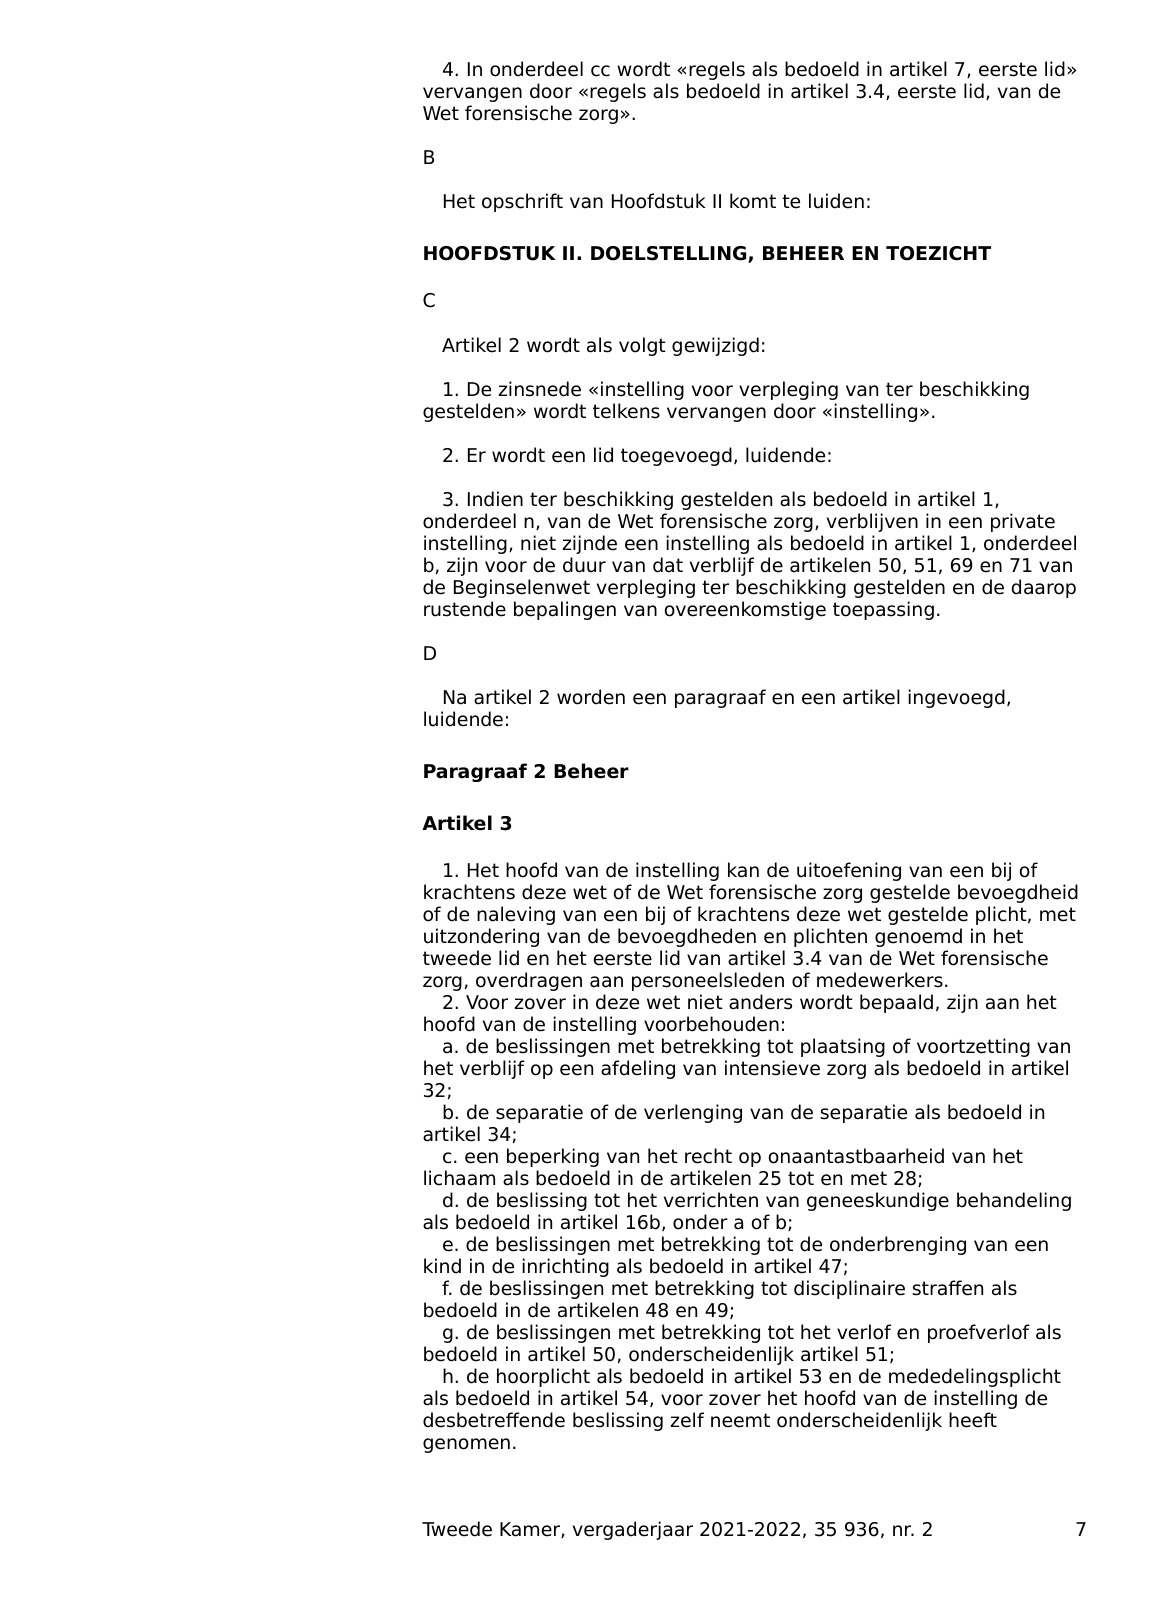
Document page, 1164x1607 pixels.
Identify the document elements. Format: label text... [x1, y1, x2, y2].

text g. de beslissingen met betrekking tot het verlof en proefverlof als bedoeld in artikel 50, onderscheidenlijk artikel 51; [422, 1322, 1087, 1366]
text e. de beslissingen met betrekking tot de onderbrenging van een kind in de inrichting als bedoeld in artikel 47; [422, 1234, 1087, 1278]
text h. de hoorplicht als bedoeld in artikel 53 en de mededelingsplicht als bedoeld in artikel 54, voor zover het hoofd van de instelling de desbetreffende beslissing zelf neemt onderscheidenlijk heeft genomen. [422, 1366, 1087, 1453]
text B [422, 147, 1087, 169]
text 2. Er wordt een lid toegevoegd, luidende: [422, 445, 1087, 467]
text b. de separatie of de verlenging van de separatie als bedoeld in artikel 34; [422, 1102, 1087, 1146]
text Artikel 2 wordt als volgt gewijzigd: [422, 334, 1087, 356]
text d. de beslissing tot het verrichten van geneeskundige behandeling als bedoeld in artikel 16b, onder a of b; [422, 1190, 1087, 1234]
subtitle HOOFDSTUK II. DOELSTELLING, BEHEER EN TOEZICHT [422, 243, 1087, 265]
text 1. De zinsnede «instelling voor verpleging van ter beschikking gestelden» wordt telkens vervangen door «instelling». [422, 379, 1087, 423]
text 2. Voor zover in deze wet niet anders wordt bepaald, zijn aan het hoofd van de instelling voorbehouden: [422, 992, 1087, 1036]
text a. de beslissingen met betrekking tot plaatsing of voortzetting van het verblijf op een afdeling van intensieve zorg als bedoeld in artikel 32; [422, 1036, 1087, 1102]
text c. een beperking van het recht op onaantastbaarheid van het lichaam als bedoeld in de artikelen 25 tot en met 28; [422, 1146, 1087, 1190]
text Na artikel 2 worden een paragraaf en een artikel ingevoegd, luidende: [422, 687, 1087, 731]
text 1. Het hoofd van de instelling kan de uitoefening van een bij of krachtens deze wet of de Wet forensische zorg gestelde bevoegdheid of de naleving van een bij of krachtens deze wet gestelde plicht, met uitzondering van de bevoegdheden en plichten genoemd in het tweede lid en het eerste lid van artikel 3.4 van de Wet forensische zorg, overdragen aan personeelsleden of medewerkers. [422, 860, 1087, 992]
subtitle Paragraaf 2 Beheer [422, 761, 1087, 783]
text Het opschrift van Hoofdstuk II komt te luiden: [422, 191, 1087, 213]
text 3. Indien ter beschikking gestelden als bedoeld in artikel 1, onderdeel n, van de Wet forensische zorg, verblijven in een private instelling, niet zijnde een instelling als bedoeld in artikel 1, onderdeel b, zijn voor de duur van dat verblijf de artikelen 50, 51, 69 en 71 van de Beginselenwet verpleging ter beschikking gestelden en de daarop rustende bepalingen van overeenkomstige toepassing. [422, 489, 1087, 621]
text C [422, 290, 1087, 312]
subtitle Artikel 3 [422, 813, 1087, 835]
text D [422, 643, 1087, 665]
text f. de beslissingen met betrekking tot disciplinaire straffen als bedoeld in de artikelen 48 en 49; [422, 1278, 1087, 1322]
text 4. In onderdeel cc wordt «regels als bedoeld in artikel 7, eerste lid» vervangen door «regels als bedoeld in artikel 3.4, eerste lid, van de Wet forensische zorg». [422, 59, 1087, 125]
